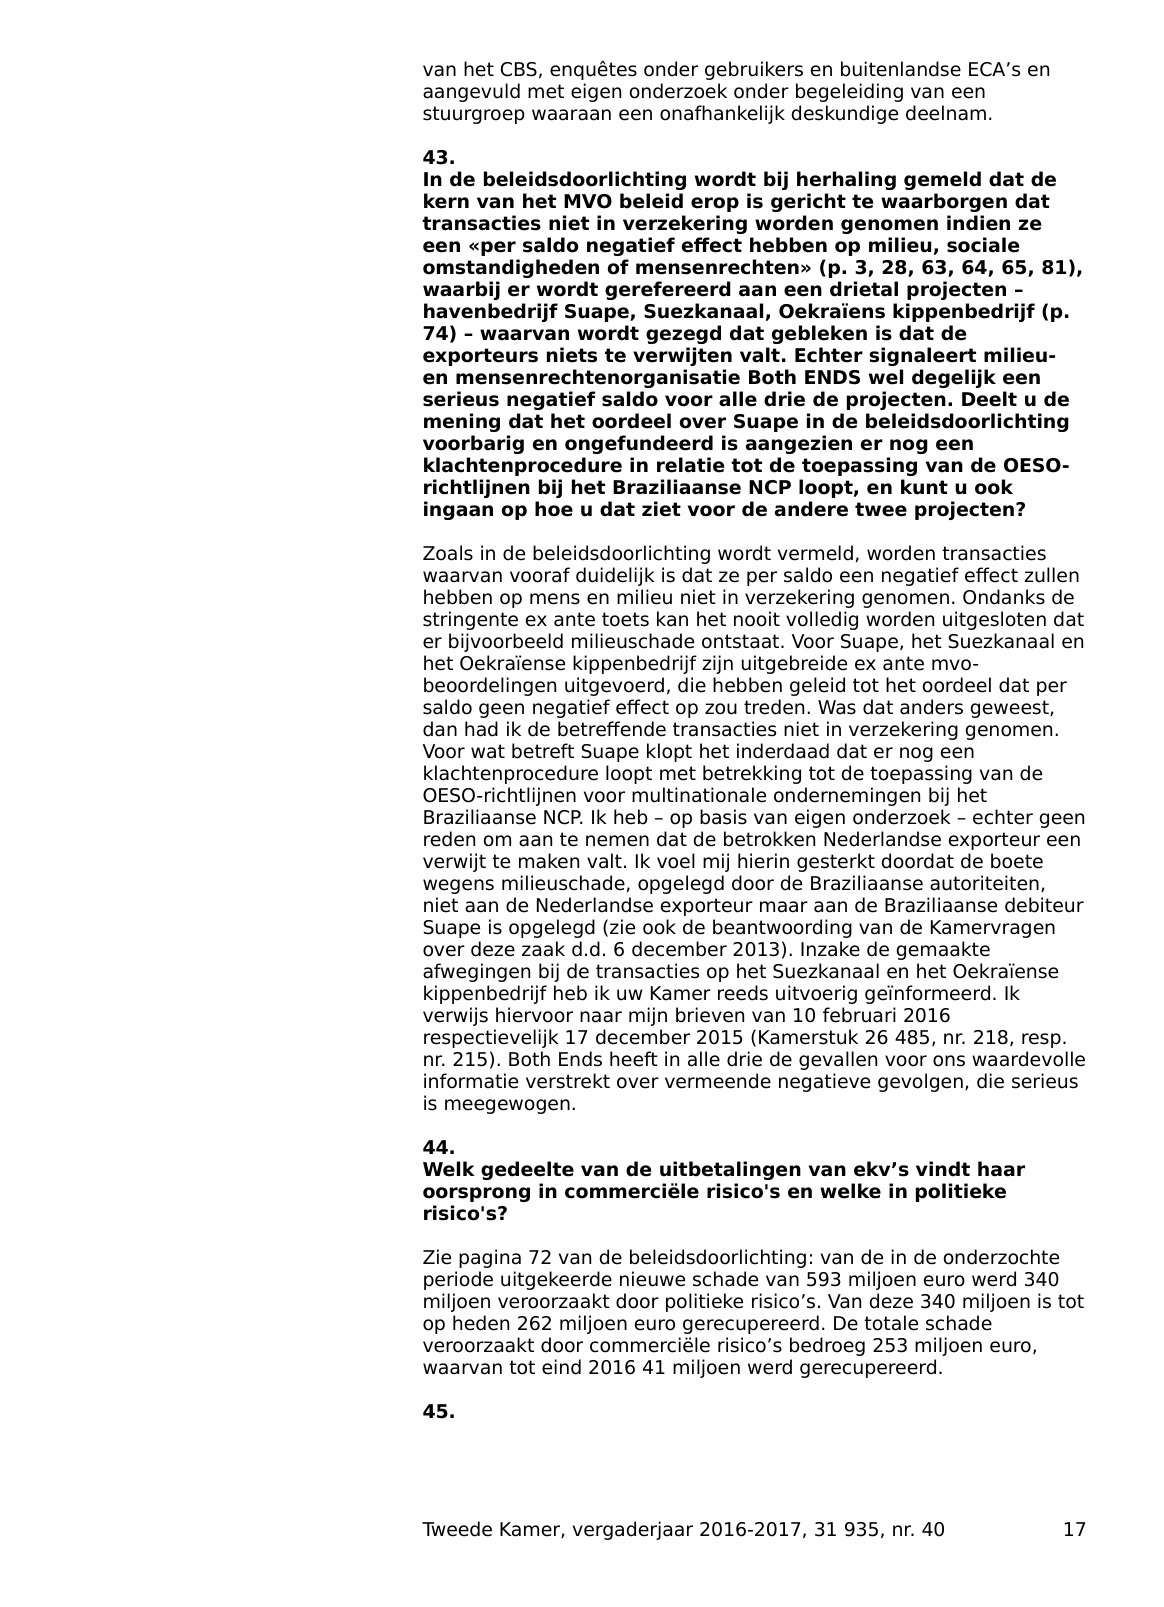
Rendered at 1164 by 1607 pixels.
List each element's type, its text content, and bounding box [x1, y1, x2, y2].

text van het CBS, enquêtes onder gebruikers en buitenlandse ECA’s en aangevuld met eigen onderzoek onder begeleiding van een stuurgroep waaraan een onafhankelijk deskundige deelnam. [422, 59, 1087, 125]
text 44. [422, 1137, 1087, 1159]
text Zie pagina 72 van de beleidsdoorlichting: van de in de onderzochte periode uitgekeerde nieuwe schade van 593 miljoen euro werd 340 miljoen veroorzaakt door politieke risico’s. Van deze 340 miljoen is tot op heden 262 miljoen euro gerecupereerd. De totale schade veroorzaakt door commerciële risico’s bedroeg 253 miljoen euro, waarvan tot eind 2016 41 miljoen werd gerecupereerd. [422, 1247, 1087, 1379]
text In de beleidsdoorlichting wordt bij herhaling gemeld dat de kern van het MVO beleid erop is gericht te waarborgen dat transacties niet in verzekering worden genomen indien ze een «per saldo negatief effect hebben op milieu, sociale omstandigheden of mensenrechten» (p. 3, 28, 63, 64, 65, 81), waarbij er wordt gerefereerd aan een drietal projecten – havenbedrijf Suape, Suezkanaal, Oekraïens kippenbedrijf (p. 74) – waarvan wordt gezegd dat gebleken is dat de exporteurs niets te verwijten valt. Echter signaleert milieu- en mensenrechtenorganisatie Both ENDS wel degelijk een serieus negatief saldo voor alle drie de projecten. Deelt u de mening dat het oordeel over Suape in de beleidsdoorlichting voorbarig en ongefundeerd is aangezien er nog een klachtenprocedure in relatie tot de toepassing van de OESO-richtlijnen bij het Braziliaanse NCP loopt, en kunt u ook ingaan op hoe u dat ziet voor de andere twee projecten? [422, 169, 1087, 521]
text Welk gedeelte van de uitbetalingen van ekv’s vindt haar oorsprong in commerciële risico's en welke in politieke risico's? [422, 1159, 1087, 1224]
text Zoals in de beleidsdoorlichting wordt vermeld, worden transacties waarvan vooraf duidelijk is dat ze per saldo een negatief effect zullen hebben op mens en milieu niet in verzekering genomen. Ondanks de stringente ex ante toets kan het nooit volledig worden uitgesloten dat er bijvoorbeeld milieuschade ontstaat. Voor Suape, het Suezkanaal en het Oekraïense kippenbedrijf zijn uitgebreide ex ante mvo-beoordelingen uitgevoerd, die hebben geleid tot het oordeel dat per saldo geen negatief effect op zou treden. Was dat anders geweest, dan had ik de betreffende transacties niet in verzekering genomen. Voor wat betreft Suape klopt het inderdaad dat er nog een klachtenprocedure loopt met betrekking tot de toepassing van de OESO-richtlijnen voor multinationale ondernemingen bij het Braziliaanse NCP. Ik heb – op basis van eigen onderzoek – echter geen reden om aan te nemen dat de betrokken Nederlandse exporteur een verwijt te maken valt. Ik voel mij hierin gesterkt doordat de boete wegens milieuschade, opgelegd door de Braziliaanse autoriteiten, niet aan de Nederlandse exporteur maar aan de Braziliaanse debiteur Suape is opgelegd (zie ook de beantwoording van de Kamervragen over deze zaak d.d. 6 december 2013). Inzake de gemaakte afwegingen bij de transacties op het Suezkanaal en het Oekraïense kippenbedrijf heb ik uw Kamer reeds uitvoerig geïnformeerd. Ik verwijs hiervoor naar mijn brieven van 10 februari 2016 respectievelijk 17 december 2015 (Kamerstuk 26 485, nr. 218, resp. nr. 215). Both Ends heeft in alle drie de gevallen voor ons waardevolle informatie verstrekt over vermeende negatieve gevolgen, die serieus is meegewogen. [422, 543, 1087, 1114]
text 43. [422, 147, 1087, 169]
text 45. [422, 1401, 1087, 1423]
